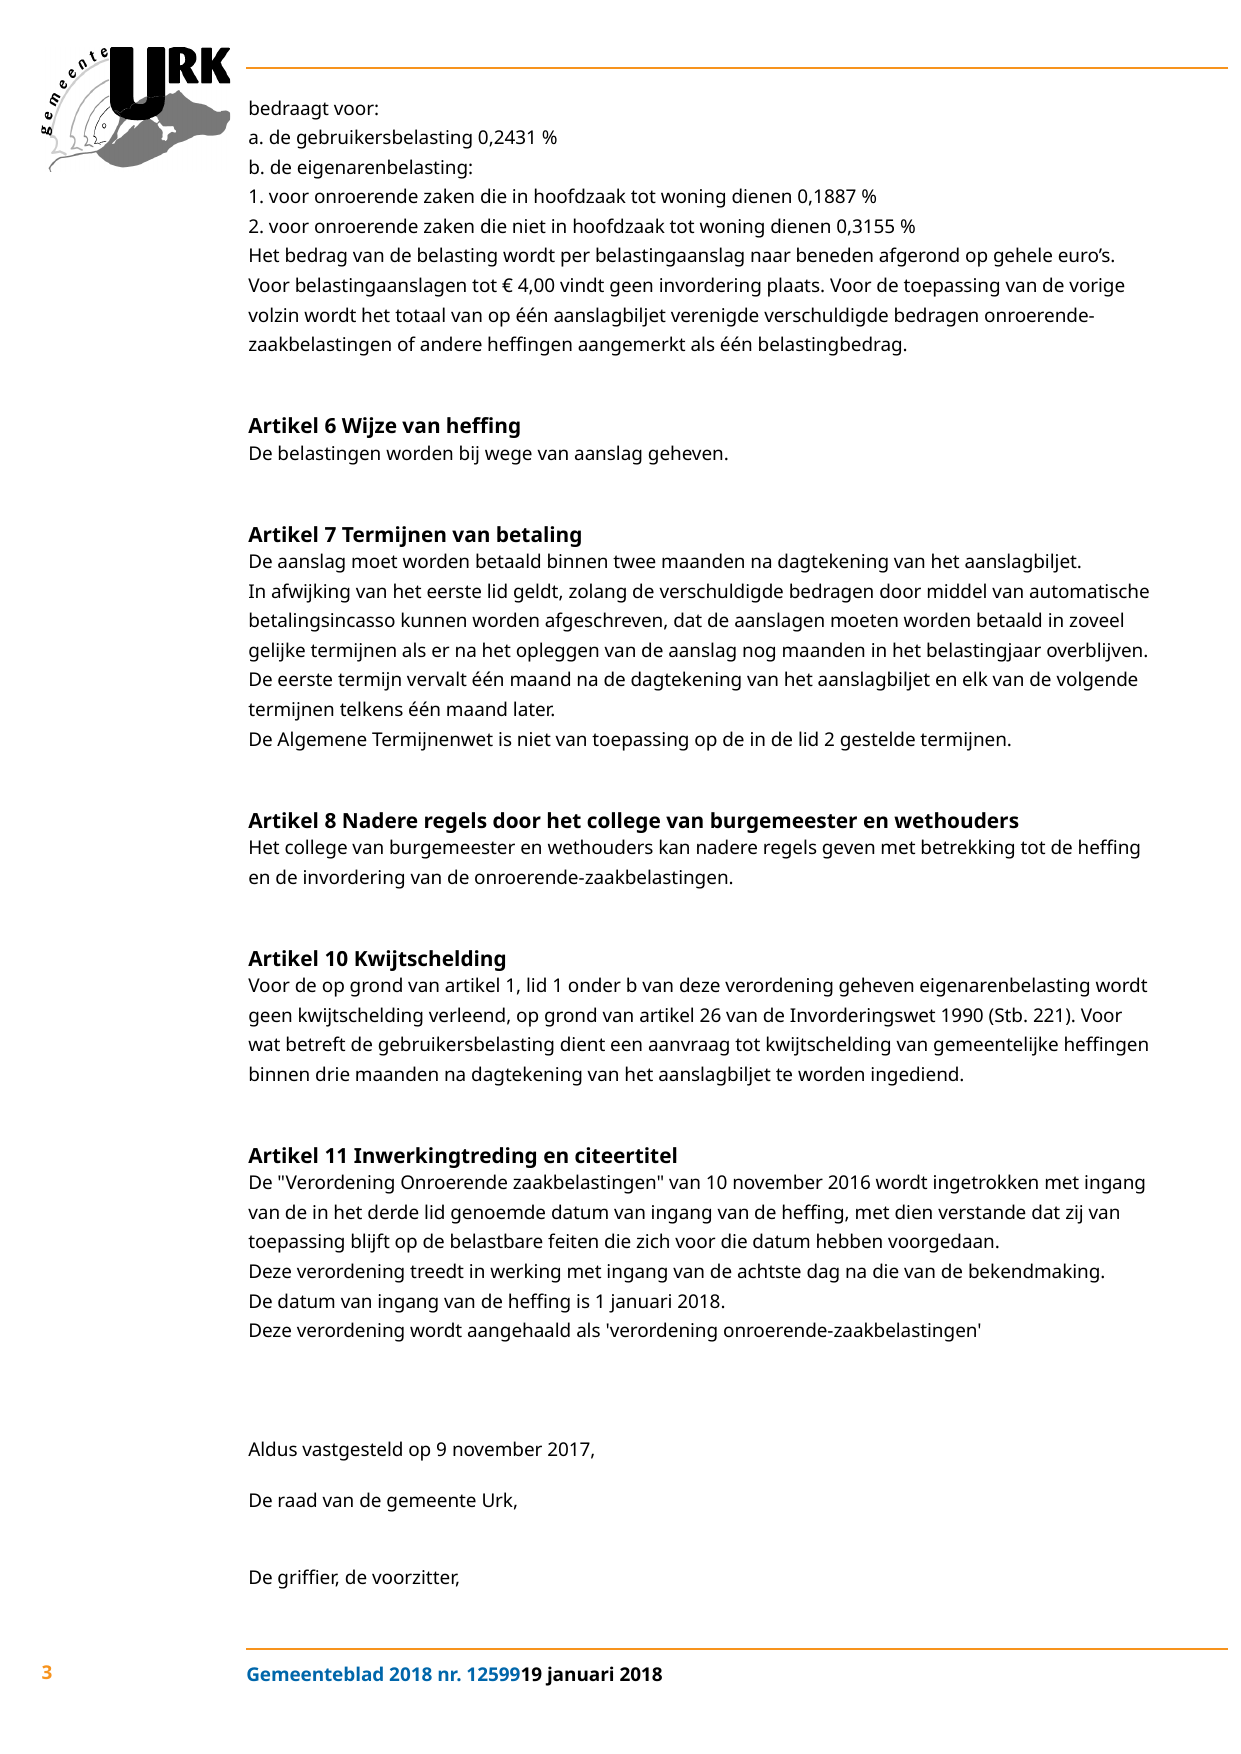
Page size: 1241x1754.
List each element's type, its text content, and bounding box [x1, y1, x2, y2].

text Aldus vastgesteld op 9 november 2017, [248, 1436, 1152, 1461]
text Artikel 10 Kwijtschelding [248, 944, 1152, 972]
text Het bedrag van de belasting wordt per belastingaanslag naar beneden afgerond op gehele euro’s. [248, 243, 1152, 268]
text 1. voor onroerende zaken die in hoofdzaak tot woning dienen 0,1887 % [248, 183, 1152, 209]
text a. de gebruikersbelasting 0,2431 % [248, 124, 1152, 150]
text Deze verordening treedt in werking met ingang van de achtste dag na die van de bekendmaking. [248, 1258, 1152, 1284]
text De Algemene Termijnenwet is niet van toepassing op de in de lid 2 gestelde termijnen. [248, 726, 1152, 752]
text Voor de op grond van artikel 1, lid 1 onder b van deze verordening geheven eigenarenbelasting wordt geen kwijtschelding verleend, op grond van artikel 26 van de Invorderingswet 1990 (Stb. 221). Voor wat betreft de gebruikersbelasting dient een aanvraag tot kwijtschelding van gemeentelijke heffingen binnen drie maanden na dagtekening van het aanslagbiljet te worden ingediend. [248, 972, 1152, 1087]
text De belastingen worden bij wege van aanslag geheven. [248, 440, 1152, 466]
text Artikel 6 Wijze van heffing [248, 411, 1152, 440]
text Het college van burgemeester en wethouders kan nadere regels geven met betrekking tot de heffing en de invordering van de onroerende-zaakbelastingen. [248, 834, 1152, 889]
text De raad van de gemeente Urk, [248, 1487, 1152, 1513]
text Artikel 7 Termijnen van betaling [248, 520, 1152, 548]
text De aanslag moet worden betaald binnen twee maanden na dagtekening van het aanslagbiljet. [248, 548, 1152, 574]
text Artikel 11 Inwerkingtreding en citeertitel [248, 1141, 1152, 1169]
text Deze verordening wordt aangehaald als 'verordening onroerende-zaakbelastingen' [248, 1317, 1152, 1343]
text De datum van ingang van de heffing is 1 januari 2018. [248, 1288, 1152, 1313]
text In afwijking van het eerste lid geldt, zolang de verschuldigde bedragen door middel van automatische betalingsincasso kunnen worden afgeschreven, dat de aanslagen moeten worden betaald in zoveel gelijke termijnen als er na het opleggen van de aanslag nog maanden in het belastingjaar overblijven. De eerste termijn vervalt één maand na de dagtekening van het aanslagbiljet en elk van de volgende termijnen telkens één maand later. [248, 578, 1152, 722]
picture [41, 47, 231, 172]
text Voor belastingaanslagen tot € 4,00 vindt geen invordering plaats. Voor de toepassing van de vorige volzin wordt het totaal van op één aanslagbiljet verenigde verschuldigde bedragen onroerende-zaakbelastingen of andere heffingen aangemerkt als één belastingbedrag. [248, 272, 1152, 357]
text De "Verordening Onroerende zaakbelastingen" van 10 november 2016 wordt ingetrokken met ingang van de in het derde lid genoemde datum van ingang van de heffing, met dien verstande dat zij van toepassing blijft op de belastbare feiten die zich voor die datum hebben voorgedaan. [248, 1169, 1152, 1254]
text bedraagt voor: [248, 95, 1152, 121]
text De griffier, de voorzitter, [248, 1564, 1152, 1590]
text 2. voor onroerende zaken die niet in hoofdzaak tot woning dienen 0,3155 % [248, 213, 1152, 239]
text Artikel 8 Nadere regels door het college van burgemeester en wethouders [248, 806, 1152, 834]
text b. de eigenarenbelasting: [248, 154, 1152, 180]
